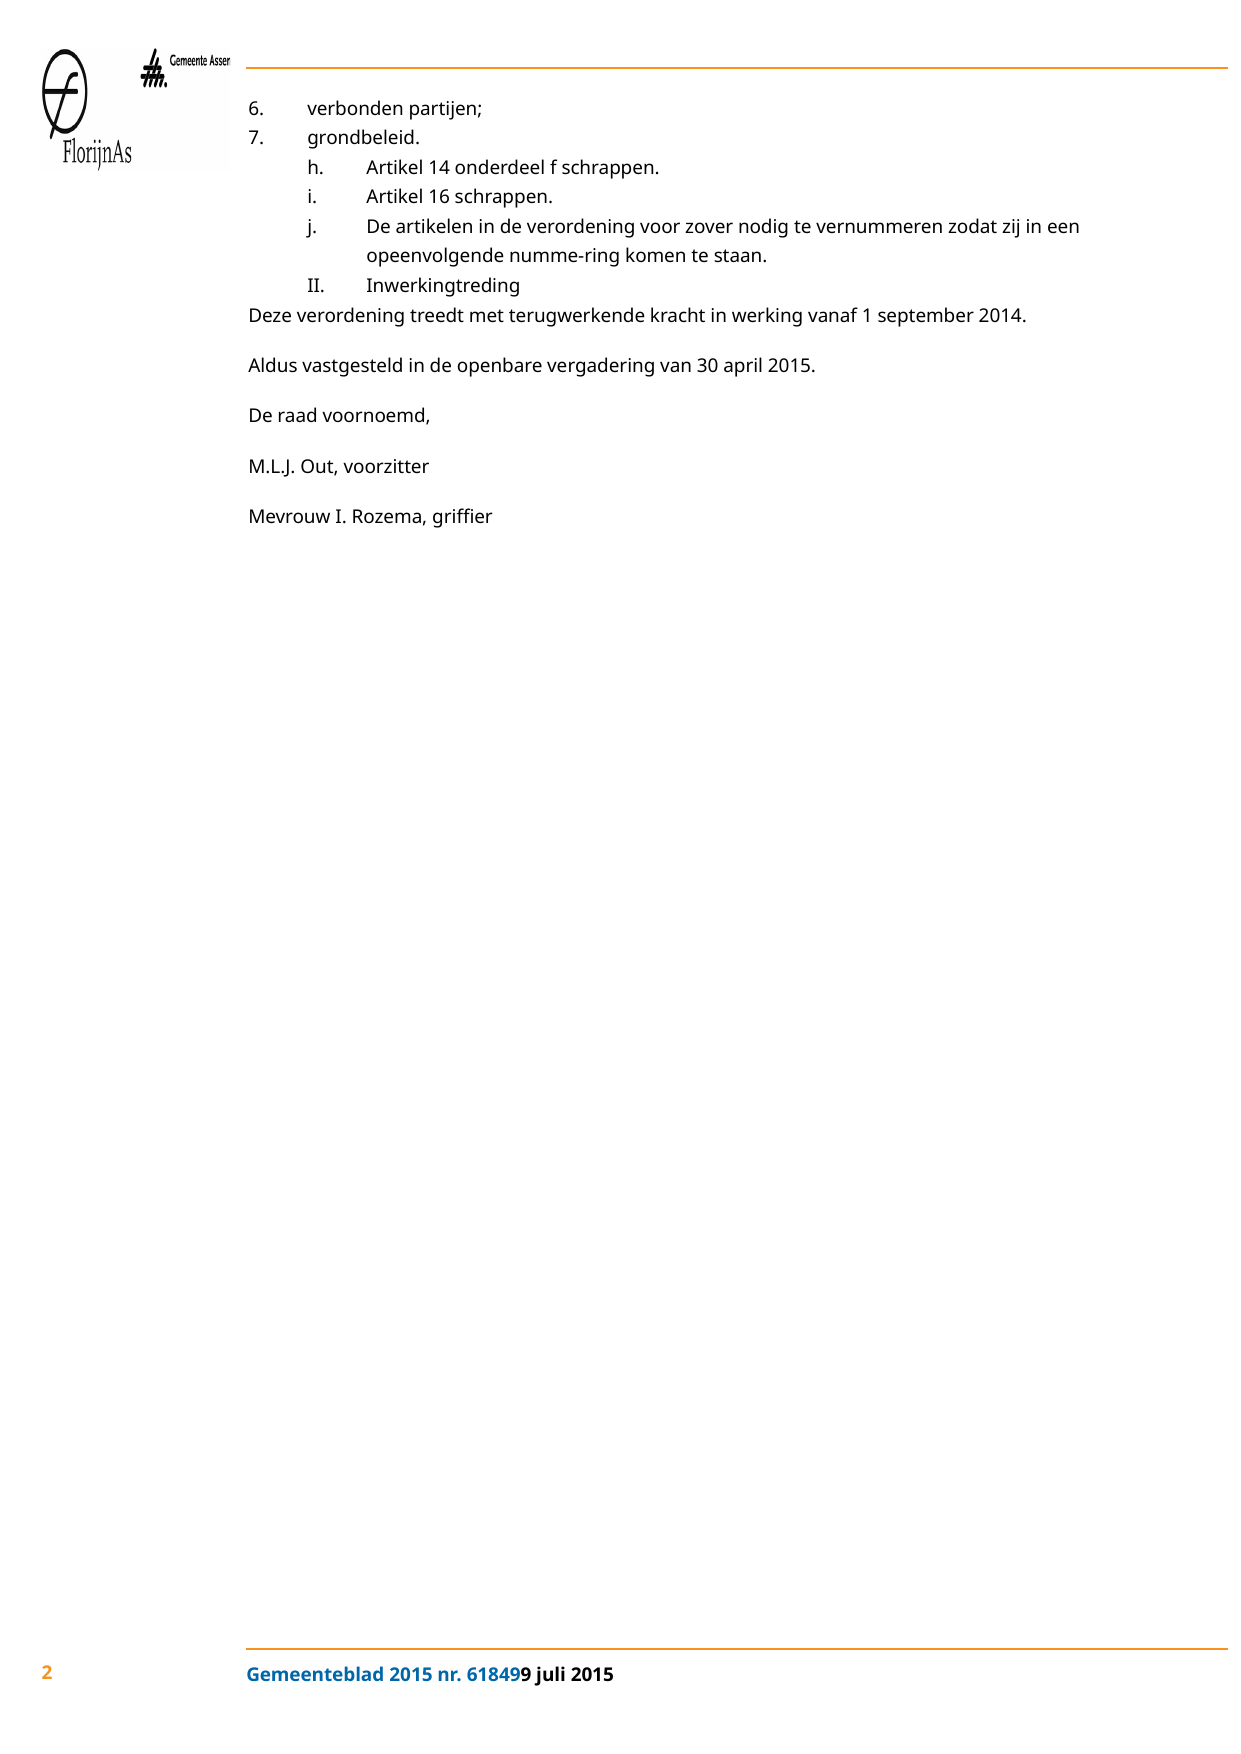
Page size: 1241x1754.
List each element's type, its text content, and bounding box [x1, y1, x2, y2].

list De artikelen in de verordening voor zover nodig te vernummeren zodat zij in een opeenvolgende numme-ring komen te staan. [307, 213, 1152, 268]
list Inwerkingtreding [307, 272, 1152, 298]
text De raad voornoemd, [248, 403, 1152, 428]
list verbonden partijen; [248, 95, 1152, 121]
list grondbeleid. [248, 124, 1152, 150]
list Artikel 14 onderdeel f schrappen. [307, 154, 1152, 180]
picture [41, 47, 231, 172]
list Artikel 16 schrappen. [307, 183, 1152, 209]
text Deze verordening treedt met terugwerkende kracht in werking vanaf 1 september 2014. [248, 302, 1152, 328]
text Aldus vastgesteld in de openbare vergadering van 30 april 2015. [248, 352, 1152, 378]
text Mevrouw I. Rozema, griffier [248, 503, 1152, 529]
text M.L.J. Out, voorzitter [248, 453, 1152, 479]
